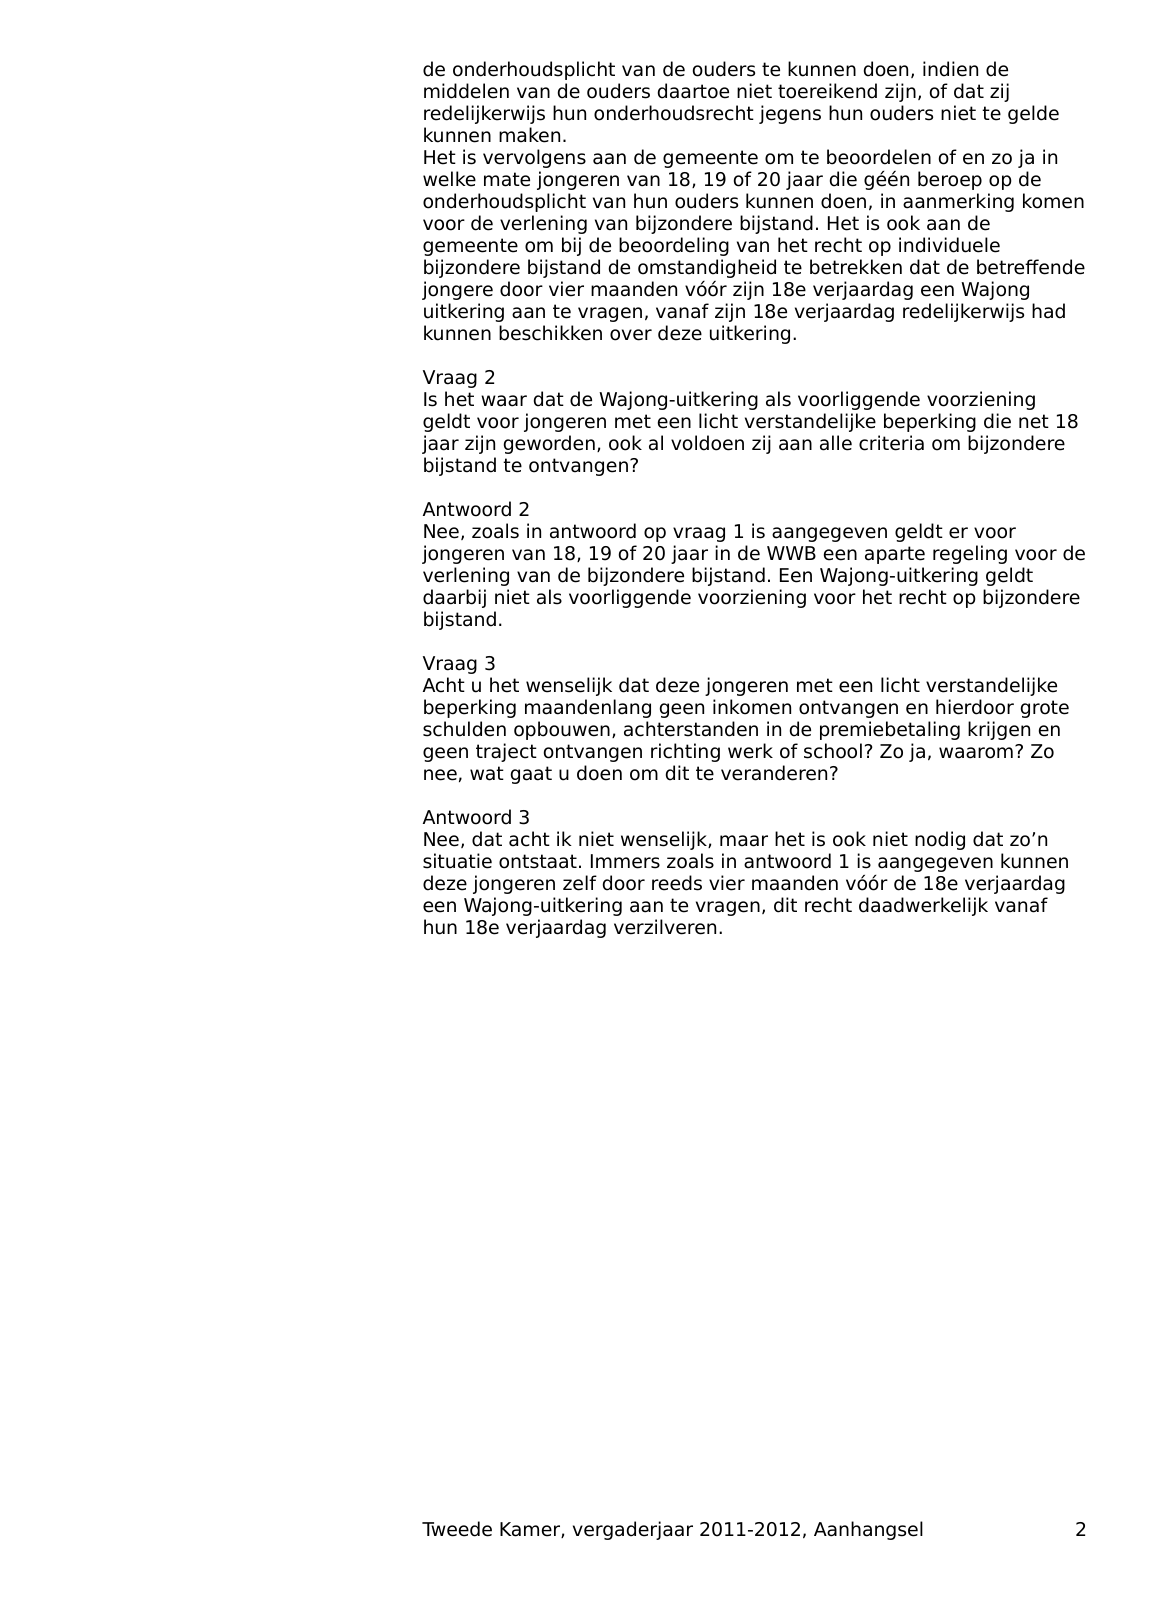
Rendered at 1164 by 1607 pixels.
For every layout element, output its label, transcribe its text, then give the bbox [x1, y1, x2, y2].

text Nee, dat acht ik niet wenselijk, maar het is ook niet nodig dat zo’n situatie ontstaat. Immers zoals in antwoord 1 is aangegeven kunnen deze jongeren zelf door reeds vier maanden vóór de 18e verjaardag een Wajong-uitkering aan te vragen, dit recht daadwerkelijk vanaf hun 18e verjaardag verzilveren. [422, 829, 1087, 939]
text Acht u het wenselijk dat deze jongeren met een licht verstandelijke beperking maandenlang geen inkomen ontvangen en hierdoor grote schulden opbouwen, achterstanden in de premiebetaling krijgen en geen traject ontvangen richting werk of school? Zo ja, waarom? Zo nee, wat gaat u doen om dit te veranderen? [422, 675, 1087, 785]
text Antwoord 3 [422, 807, 1087, 829]
text Het is vervolgens aan de gemeente om te beoordelen of en zo ja in welke mate jongeren van 18, 19 of 20 jaar die géén beroep op de onderhoudsplicht van hun ouders kunnen doen, in aanmerking komen voor de verlening van bijzondere bijstand. Het is ook aan de gemeente om bij de beoordeling van het recht op individuele bijzondere bijstand de omstandigheid te betrekken dat de betreffende jongere door vier maanden vóór zijn 18e verjaardag een Wajong uitkering aan te vragen, vanaf zijn 18e verjaardag redelijkerwijs had kunnen beschikken over deze uitkering. [422, 147, 1087, 345]
text Nee, zoals in antwoord op vraag 1 is aangegeven geldt er voor jongeren van 18, 19 of 20 jaar in de WWB een aparte regeling voor de verlening van de bijzondere bijstand. Een Wajong-uitkering geldt daarbij niet als voorliggende voorziening voor het recht op bijzondere bijstand. [422, 521, 1087, 631]
text Vraag 2 [422, 367, 1087, 389]
text de onderhoudsplicht van de ouders te kunnen doen, indien de middelen van de ouders daartoe niet toereikend zijn, of dat zij redelijkerwijs hun onderhoudsrecht jegens hun ouders niet te gelde kunnen maken. [422, 59, 1087, 147]
text Antwoord 2 [422, 499, 1087, 521]
text Vraag 3 [422, 653, 1087, 675]
text Is het waar dat de Wajong-uitkering als voorliggende voorziening geldt voor jongeren met een licht verstandelijke beperking die net 18 jaar zijn geworden, ook al voldoen zij aan alle criteria om bijzondere bijstand te ontvangen? [422, 389, 1087, 477]
